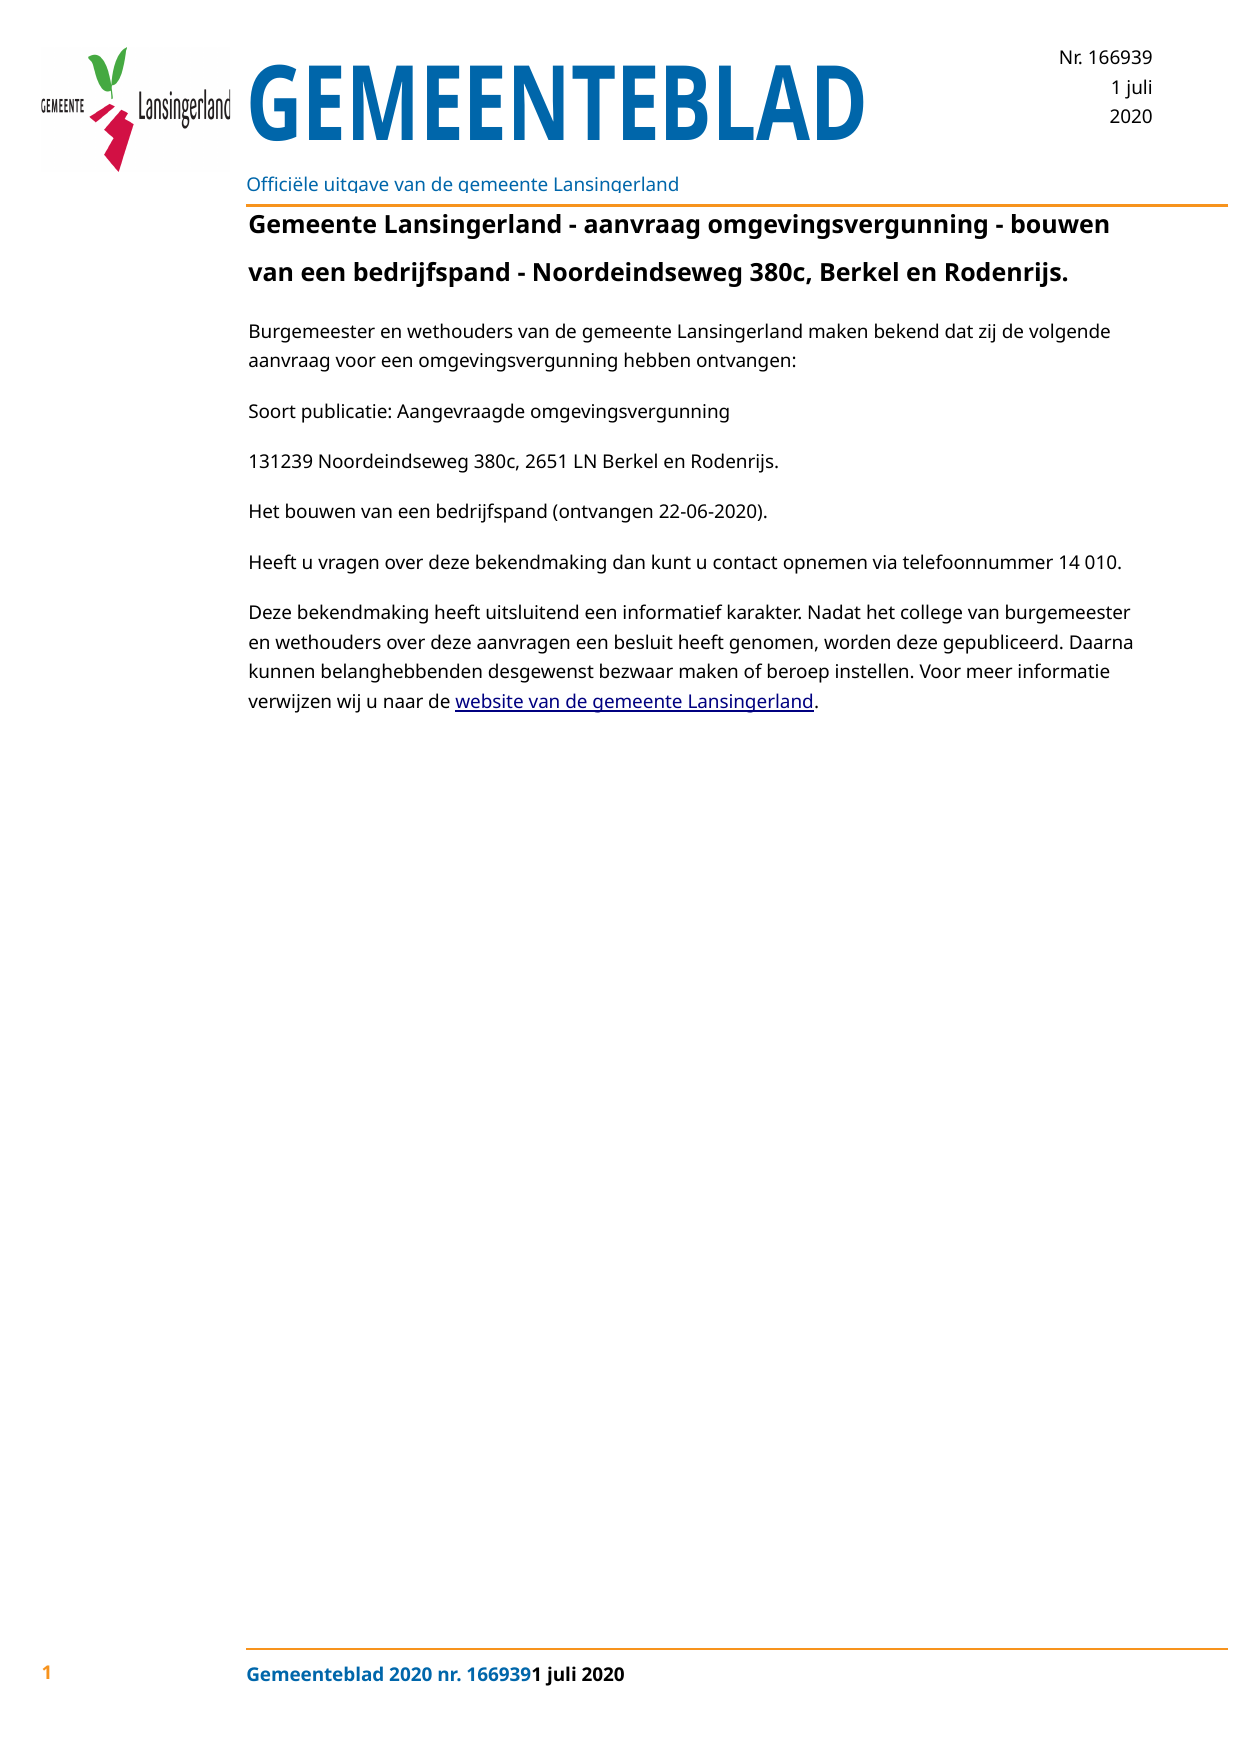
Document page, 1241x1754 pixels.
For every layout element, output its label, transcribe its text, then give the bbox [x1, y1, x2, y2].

text 131239 Noordeindseweg 380c, 2651 LN Berkel en Rodenrijs. [248, 448, 1152, 474]
text Deze bekendmaking heeft uitsluitend een informatief karakter. Nadat het college van burgemeester en wethouders over deze aanvragen een besluit heeft genomen, worden deze gepubliceerd. Daarna kunnen belanghebbenden desgewenst bezwaar maken of beroep instellen. Voor meer informatie verwijzen wij u naar de website van de gemeente Lansingerland. [248, 599, 1152, 714]
text Soort publicatie: Aangevraagde omgevingsvergunning [248, 398, 1152, 424]
picture [41, 47, 231, 172]
text Burgemeester en wethouders van de gemeente Lansingerland maken bekend dat zij de volgende aanvraag voor een omgevingsvergunning hebben ontvangen: [248, 318, 1152, 373]
text Heeft u vragen over deze bekendmaking dan kunt u contact opnemen via telefoonnummer 14 010. [248, 549, 1152, 575]
text Gemeente Lansingerland - aanvraag omgevingsvergunning - bouwen van een bedrijfspand - Noordeindseweg 380c, Berkel en Rodenrijs. [248, 207, 1152, 288]
text Het bouwen van een bedrijfspand (ontvangen 22-06-2020). [248, 499, 1152, 524]
